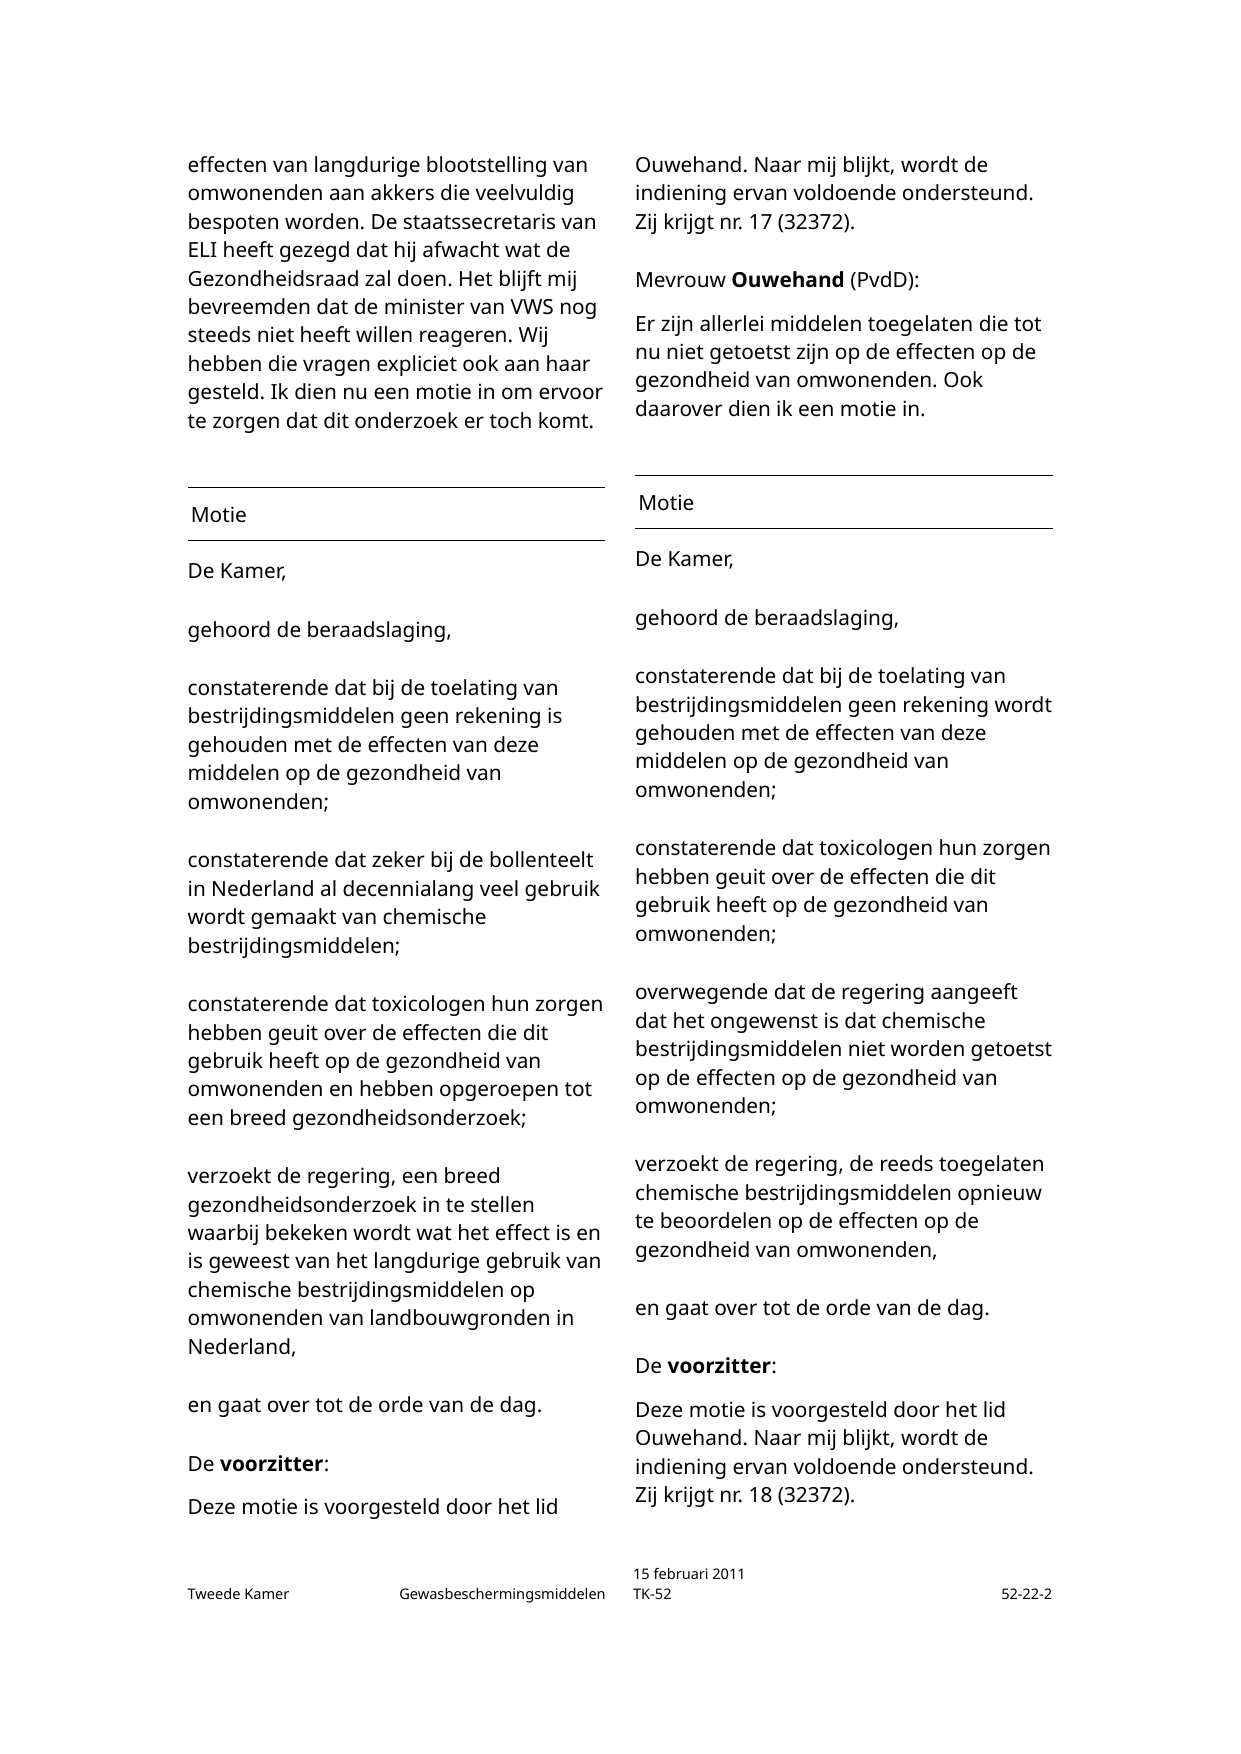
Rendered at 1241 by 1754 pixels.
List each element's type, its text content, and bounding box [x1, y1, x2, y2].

text gehoord de beraadslaging, [635, 603, 1053, 631]
text Deze motie is voorgesteld door het lid Ouwehand. Naar mij blijkt, wordt de indiening ervan voldoende ondersteund. [635, 1395, 1053, 1480]
text De Kamer, [635, 544, 1053, 573]
text Mevrouw Ouwehand (PvdD): [635, 265, 1053, 294]
subtitle Motie [635, 476, 1053, 528]
text constaterende dat zeker bij de bollenteelt in Nederland al decennialang veel gebruik wordt gemaakt van chemische bestrijdingsmiddelen; [187, 845, 605, 959]
text effecten van langdurige blootstelling van omwonenden aan akkers die veelvuldig bespoten worden. De staatssecretaris van ELI heeft gezegd dat hij afwacht wat de Gezondheidsraad zal doen. Het blijft mij bevreemden dat de minister van VWS nog steeds niet heeft willen reageren. Wij hebben die vragen expliciet ook aan haar gesteld. Ik dien nu een motie in om ervoor te zorgen dat dit onderzoek er toch komt. [187, 150, 605, 434]
text constaterende dat bij de toelating van bestrijdingsmiddelen geen rekening is gehouden met de effecten van deze middelen op de gezondheid van omwonenden; [187, 673, 605, 815]
text De voorzitter: [187, 1449, 605, 1477]
text constaterende dat toxicologen hun zorgen hebben geuit over de effecten die dit gebruik heeft op de gezondheid van omwonenden; [635, 833, 1053, 947]
text verzoekt de regering, een breed gezondheidsonderzoek in te stellen waarbij bekeken wordt wat het effect is en is geweest van het langdurige gebruik van chemische bestrijdingsmiddelen op omwonenden van landbouwgronden in Nederland, [187, 1161, 605, 1360]
subtitle Motie [187, 488, 605, 541]
text De Kamer, [187, 556, 605, 585]
text en gaat over tot de orde van de dag. [187, 1390, 605, 1419]
text gehoord de beraadslaging, [187, 615, 605, 643]
text overwegende dat de regering aangeeft dat het ongewenst is dat chemische bestrijdingsmiddelen niet worden getoetst op de effecten op de gezondheid van omwonenden; [635, 977, 1053, 1119]
text De voorzitter: [635, 1352, 1053, 1380]
text en gaat over tot de orde van de dag. [635, 1293, 1053, 1322]
text Deze motie is voorgesteld door het lid [187, 1492, 605, 1521]
text verzoekt de regering, de reeds toegelaten chemische bestrijdingsmiddelen opnieuw te beoordelen op de effecten op de gezondheid van omwonenden, [635, 1149, 1053, 1263]
text Ouwehand. Naar mij blijkt, wordt de indiening ervan voldoende ondersteund. [635, 150, 1053, 207]
text constaterende dat toxicologen hun zorgen hebben geuit over de effecten die dit gebruik heeft op de gezondheid van omwonenden en hebben opgeroepen tot een breed gezondheidsonderzoek; [187, 989, 605, 1131]
text Zij krijgt nr. 17 (32372). [635, 207, 1053, 235]
text Zij krijgt nr. 18 (32372). [635, 1480, 1053, 1509]
text Er zijn allerlei middelen toegelaten die tot nu niet getoetst zijn op de effecten op de gezondheid van omwonenden. Ook daarover dien ik een motie in. [635, 309, 1053, 422]
text constaterende dat bij de toelating van bestrijdingsmiddelen geen rekening wordt gehouden met de effecten van deze middelen op de gezondheid van omwonenden; [635, 661, 1053, 803]
